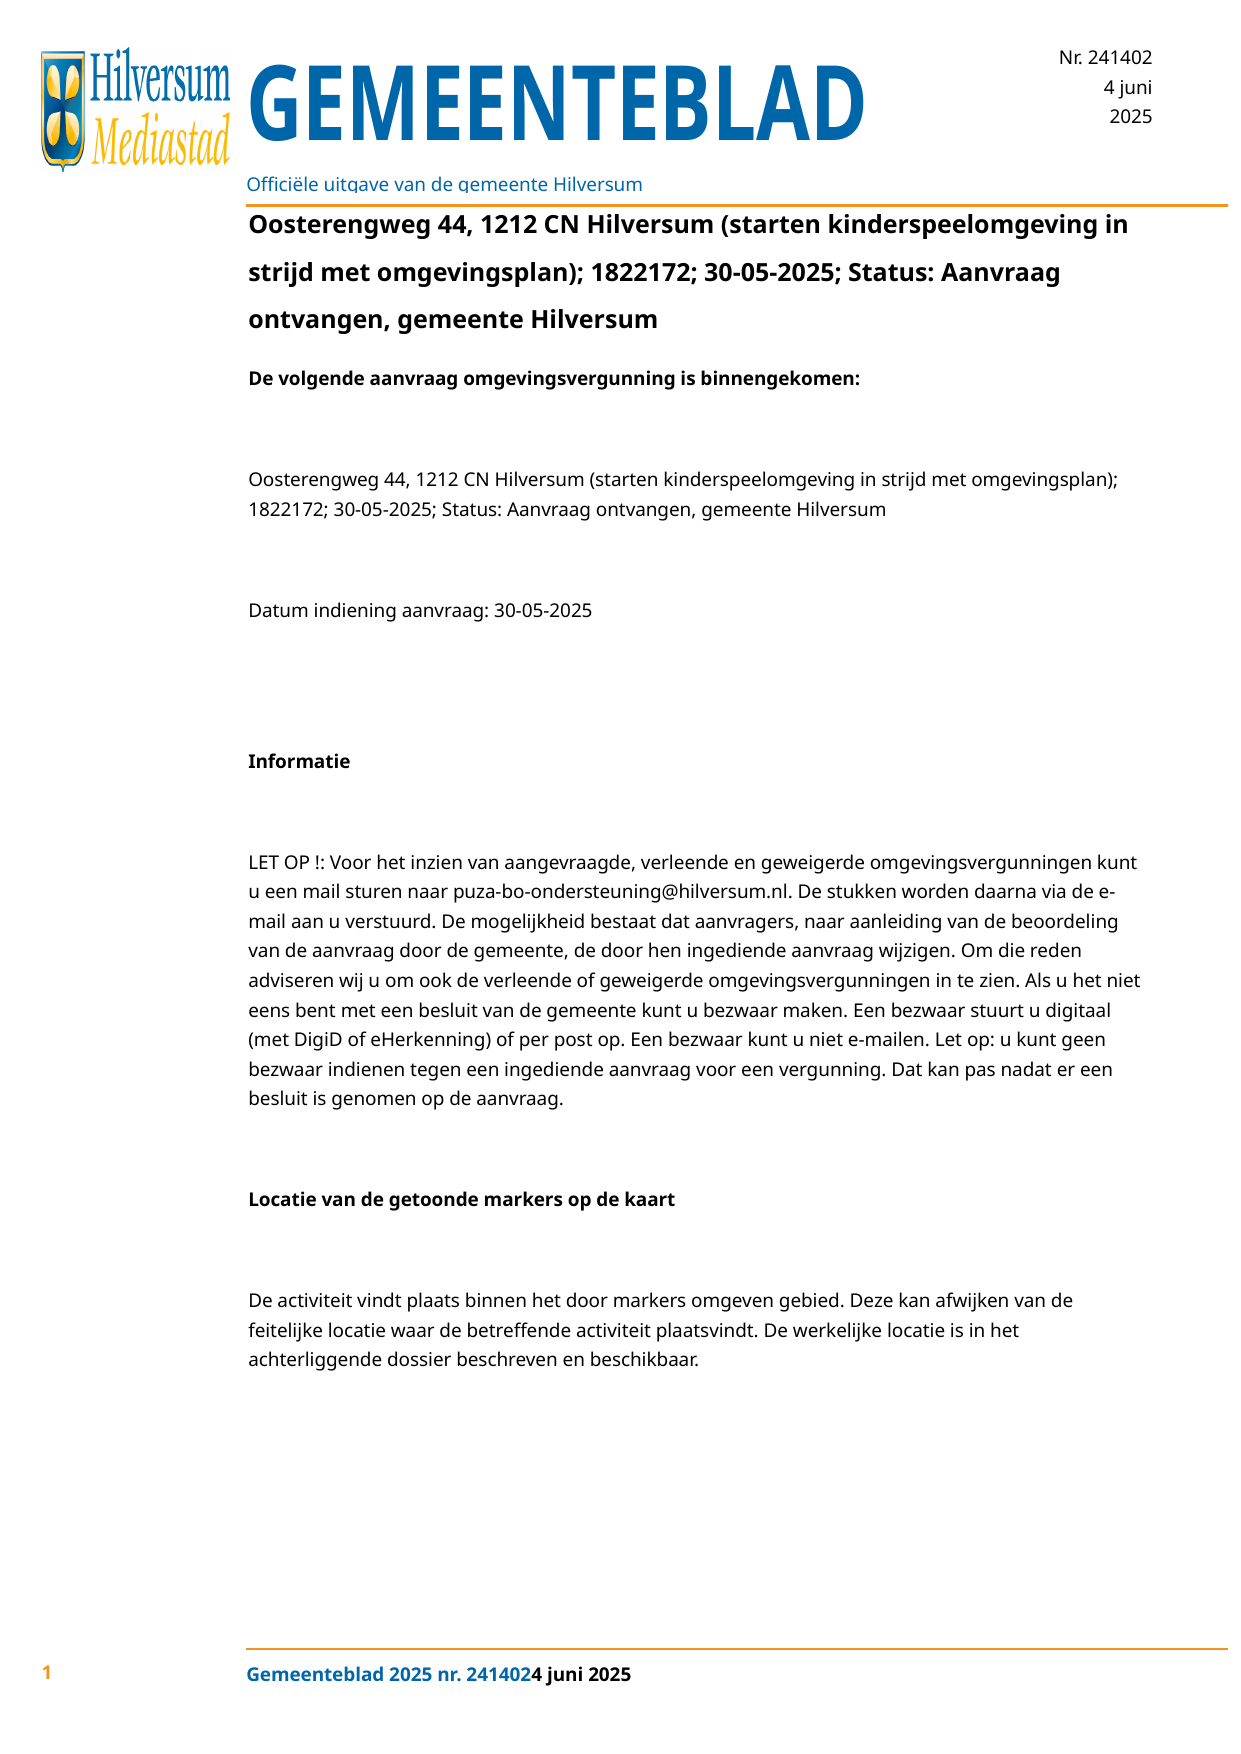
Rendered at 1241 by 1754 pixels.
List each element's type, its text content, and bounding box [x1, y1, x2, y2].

text De volgende aanvraag omgevingsvergunning is binnengekomen: [248, 366, 1152, 391]
text Oosterengweg 44, 1212 CN Hilversum (starten kinderspeelomgeving in strijd met omgevingsplan); 1822172; 30-05-2025; Status: Aanvraag ontvangen, gemeente Hilversum [248, 466, 1152, 522]
picture [41, 47, 231, 172]
text Datum indiening aanvraag: 30-05-2025 [248, 597, 1152, 622]
text LET OP !: Voor het inzien van aangevraagde, verleende en geweigerde omgevingsvergunningen kunt u een mail sturen naar puza-bo-ondersteuning@hilversum.nl. De stukken worden daarna via de e-mail aan u verstuurd. De mogelijkheid bestaat dat aanvragers, naar aanleiding van de beoordeling van de aanvraag door de gemeente, de door hen ingediende aanvraag wijzigen. Om die reden adviseren wij u om ook de verleende of geweigerde omgevingsvergunningen in te zien. Als u het niet eens bent met een besluit van de gemeente kunt u bezwaar maken. Een bezwaar stuurt u digitaal (met DigiD of eHerkenning) of per post op. Een bezwaar kunt u niet e-mailen. Let op: u kunt geen bezwaar indienen tegen een ingediende aanvraag voor een vergunning. Dat kan pas nadat er een besluit is genomen op de aanvraag. [248, 849, 1152, 1111]
text Informatie [248, 748, 1152, 774]
text Oosterengweg 44, 1212 CN Hilversum (starten kinderspeelomgeving in strijd met omgevingsplan); 1822172; 30-05-2025; Status: Aanvraag ontvangen, gemeente Hilversum [248, 207, 1152, 336]
text Locatie van de getoonde markers op de kaart [248, 1186, 1152, 1212]
text De activiteit vindt plaats binnen het door markers omgeven gebied. Deze kan afwijken van de feitelijke locatie waar de betreffende activiteit plaatsvindt. De werkelijke locatie is in het achterliggende dossier beschreven en beschikbaar. [248, 1287, 1152, 1372]
